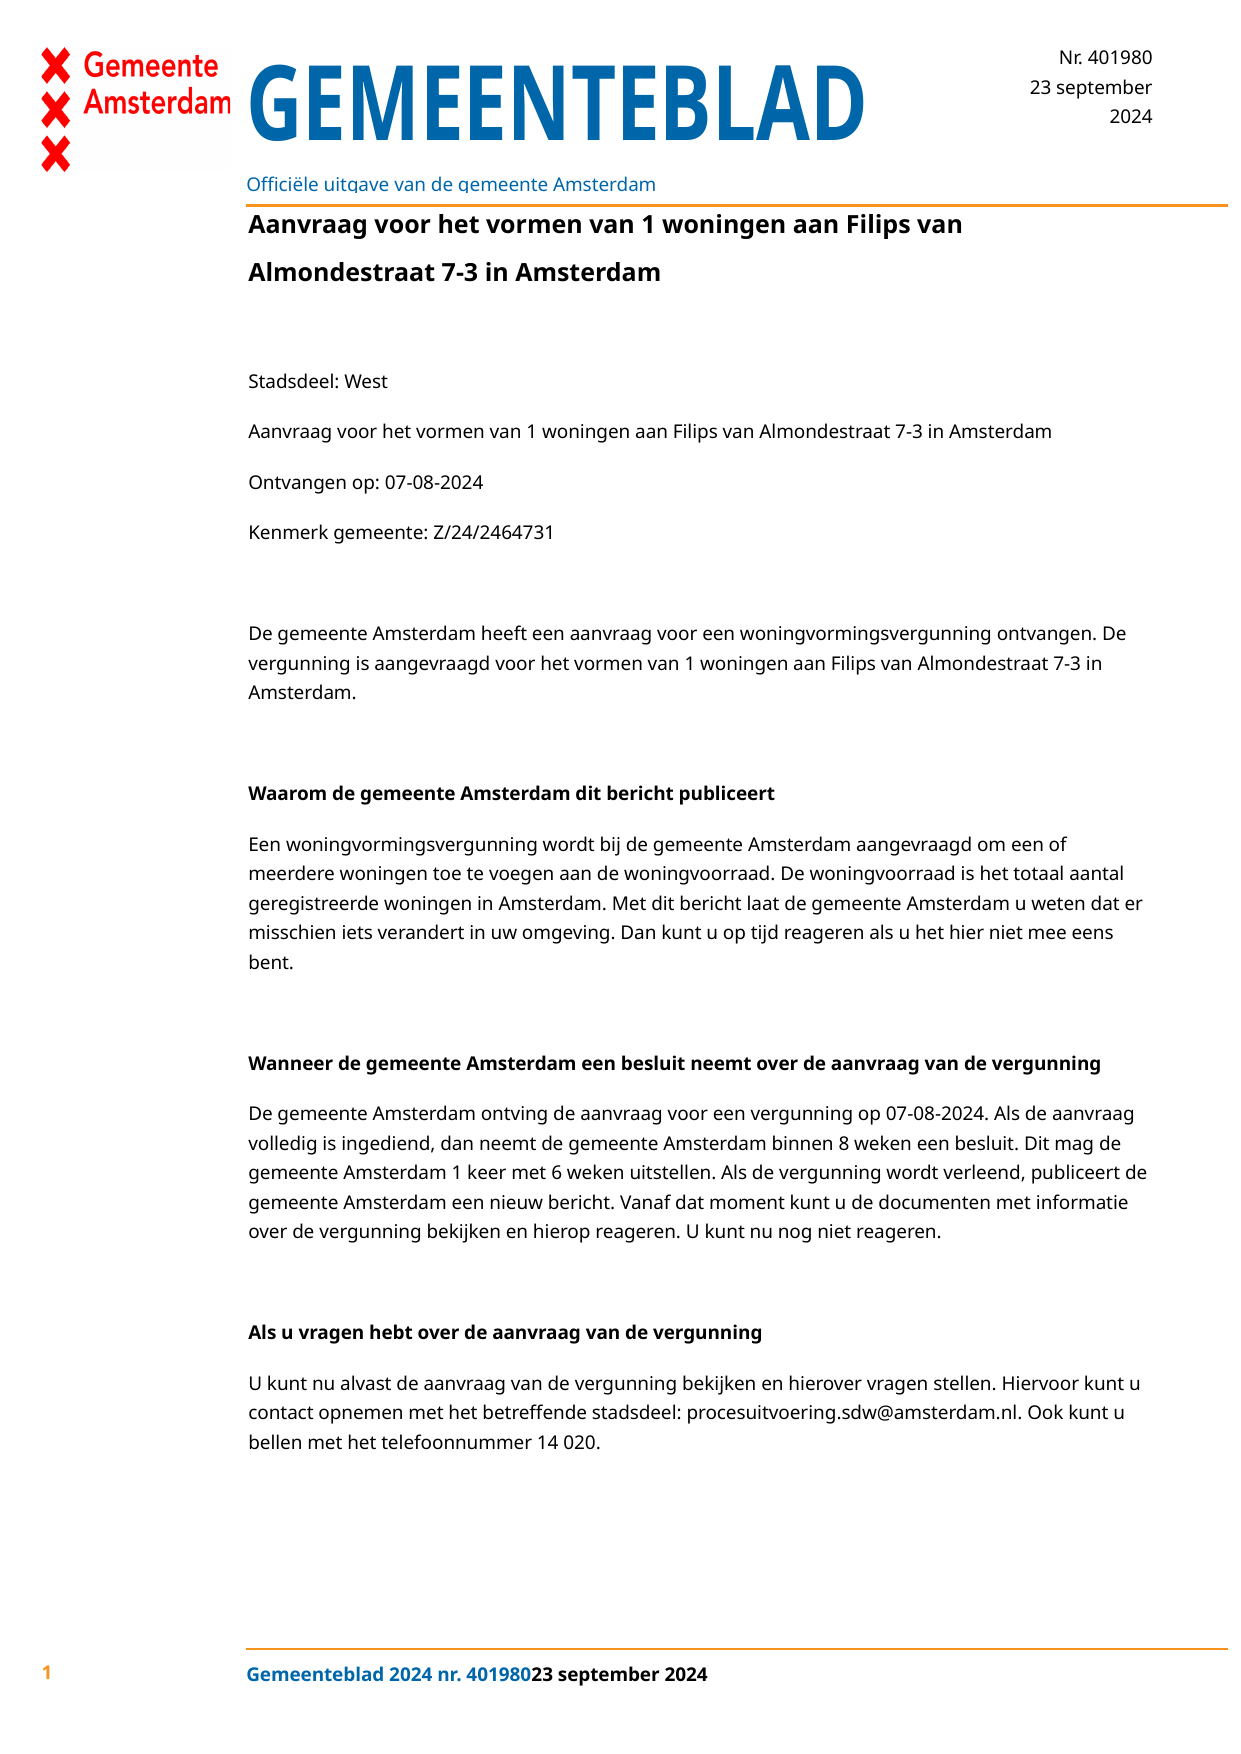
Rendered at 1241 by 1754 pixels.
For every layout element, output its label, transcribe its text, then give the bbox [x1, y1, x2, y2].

text Kenmerk gemeente: Z/24/2464731 [248, 519, 1152, 545]
text Aanvraag voor het vormen van 1 woningen aan Filips van Almondestraat 7-3 in Amsterdam [248, 419, 1152, 444]
text De gemeente Amsterdam heeft een aanvraag voor een woningvormingsvergunning ontvangen. De vergunning is aangevraagd voor het vormen van 1 woningen aan Filips van Almondestraat 7-3 in Amsterdam. [248, 620, 1152, 705]
picture [41, 47, 231, 172]
text Waarom de gemeente Amsterdam dit bericht publiceert [248, 780, 1152, 806]
text Wanneer de gemeente Amsterdam een besluit neemt over de aanvraag van de vergunning [248, 1050, 1152, 1076]
text Stadsdeel: West [248, 368, 1152, 394]
text Aanvraag voor het vormen van 1 woningen aan Filips van Almondestraat 7-3 in Amsterdam [248, 207, 1152, 288]
text De gemeente Amsterdam ontving de aanvraag voor een vergunning op 07-08-2024. Als de aanvraag volledig is ingediend, dan neemt de gemeente Amsterdam binnen 8 weken een besluit. Dit mag de gemeente Amsterdam 1 keer met 6 weken uitstellen. Als de vergunning wordt verleend, publiceert de gemeente Amsterdam een nieuw bericht. Vanaf dat moment kunt u de documenten met informatie over de vergunning bekijken en hierop reageren. U kunt nu nog niet reageren. [248, 1100, 1152, 1244]
text U kunt nu alvast de aanvraag van de vergunning bekijken en hierover vragen stellen. Hiervoor kunt u contact opnemen met het betreffende stadsdeel: procesuitvoering.sdw@amsterdam.nl. Ook kunt u bellen met het telefoonnummer 14 020. [248, 1370, 1152, 1455]
text Als u vragen hebt over de aanvraag van de vergunning [248, 1319, 1152, 1345]
text Ontvangen op: 07-08-2024 [248, 469, 1152, 495]
text Een woningvormingsvergunning wordt bij de gemeente Amsterdam aangevraagd om een of meerdere woningen toe te voegen aan de woningvoorraad. De woningvoorraad is het totaal aantal geregistreerde woningen in Amsterdam. Met dit bericht laat de gemeente Amsterdam u weten dat er misschien iets verandert in uw omgeving. Dan kunt u op tijd reageren als u het hier niet mee eens bent. [248, 831, 1152, 975]
